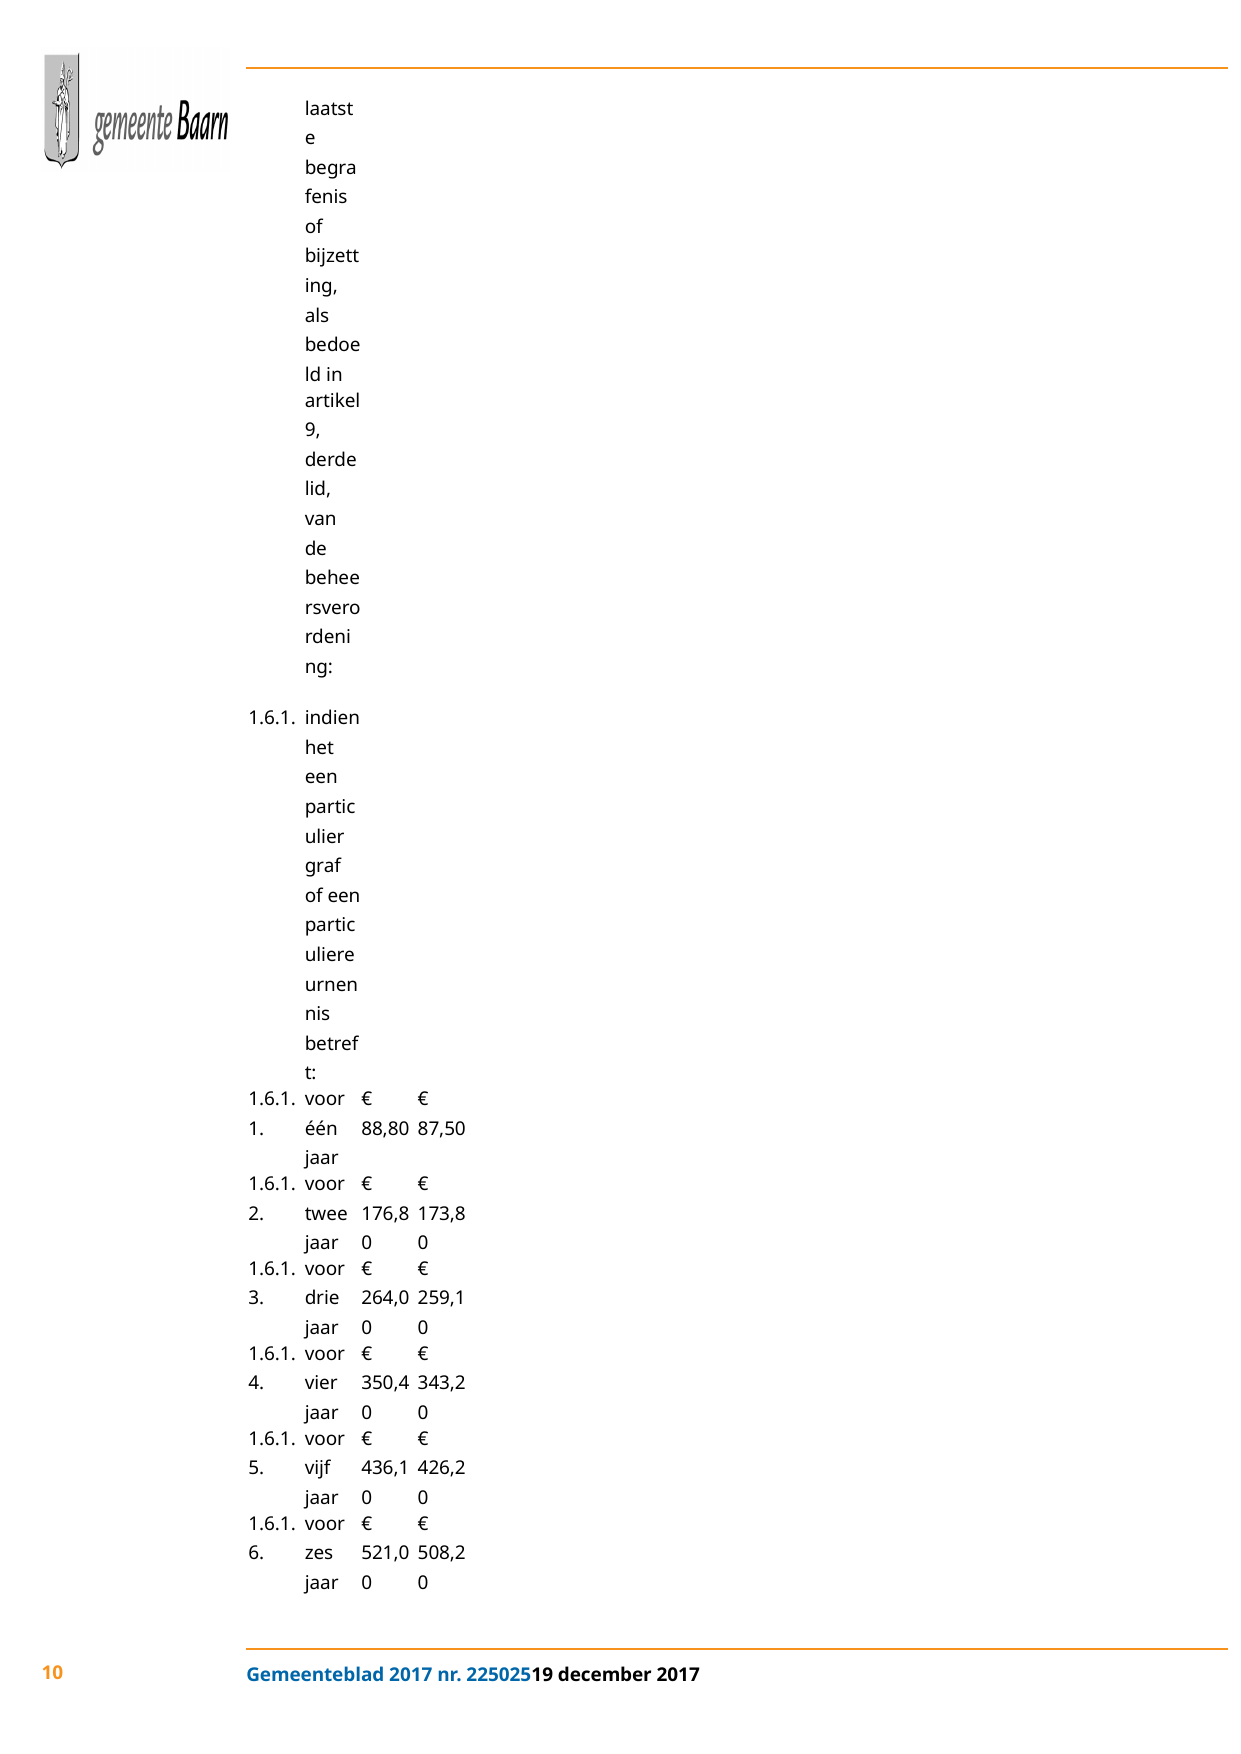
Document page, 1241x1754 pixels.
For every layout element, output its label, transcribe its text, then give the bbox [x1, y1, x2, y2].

table_cell laatste begrafenis of bijzetting, als bedoeld in [305, 95, 361, 387]
table_cell 1.6.1.4. [248, 1340, 304, 1425]
table_cell [248, 679, 304, 704]
table_cell [361, 705, 417, 1085]
table_cell voor twee jaar [305, 1170, 361, 1255]
table_cell € 426,20 [418, 1425, 474, 1510]
table_cell [248, 387, 304, 679]
table_cell 1.6.1. [248, 705, 304, 1085]
table_cell € 436,10 [361, 1425, 417, 1510]
table_cell [418, 679, 474, 704]
table_cell 1.6.1.6. [248, 1510, 304, 1594]
table_cell indien het een particulier graf of een particuliere urnennis betreft: [305, 705, 361, 1085]
table_cell artikel 9, derde lid, van de beheersverordening: [305, 387, 361, 679]
table_cell [418, 387, 474, 679]
table_cell € 176,80 [361, 1170, 417, 1255]
picture [41, 47, 231, 172]
table_cell 1.6.1.3. [248, 1255, 304, 1340]
table_cell voor vier jaar [305, 1340, 361, 1425]
table_cell [248, 95, 304, 387]
table_cell € 259,10 [418, 1255, 474, 1340]
table_cell voor zes jaar [305, 1510, 361, 1594]
table_cell [361, 387, 417, 679]
table_cell € 88,80 [361, 1085, 417, 1170]
table_cell € 264,00 [361, 1255, 417, 1340]
table_cell [418, 705, 474, 1085]
table_cell € 350,40 [361, 1340, 417, 1425]
table_cell € 173,80 [418, 1170, 474, 1255]
table_cell [361, 95, 417, 387]
table_cell voor één jaar [305, 1085, 361, 1170]
table_cell € 343,20 [418, 1340, 474, 1425]
table_cell € 521,00 [361, 1510, 417, 1594]
table_cell € 508,20 [418, 1510, 474, 1594]
table_cell voor vijf jaar [305, 1425, 361, 1510]
table_cell 1.6.1.2. [248, 1170, 304, 1255]
table_cell [305, 679, 361, 704]
table_cell € 87,50 [418, 1085, 474, 1170]
table_cell 1.6.1.1. [248, 1085, 304, 1170]
table_cell 1.6.1.5. [248, 1425, 304, 1510]
table_cell voor drie jaar [305, 1255, 361, 1340]
table_cell [361, 679, 417, 704]
